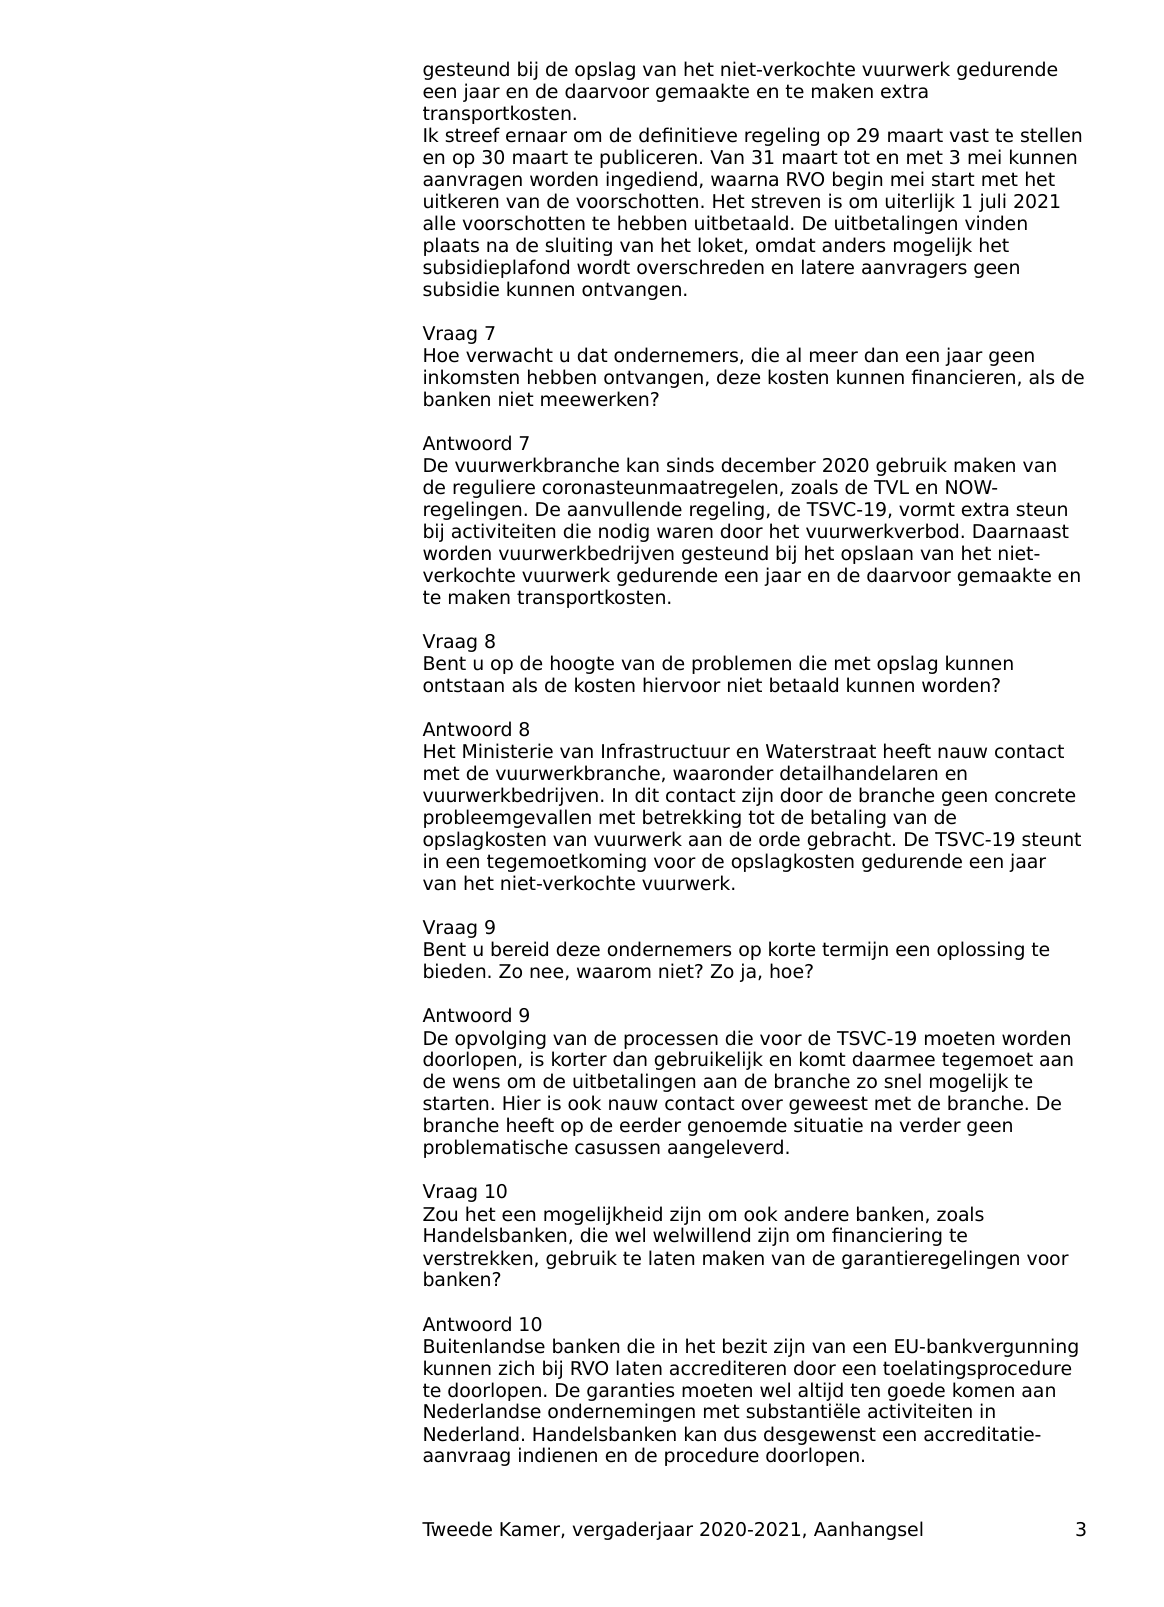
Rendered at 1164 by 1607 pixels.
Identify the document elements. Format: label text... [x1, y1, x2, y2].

text Het Ministerie van Infrastructuur en Waterstraat heeft nauw contact met de vuurwerkbranche, waaronder detailhandelaren en vuurwerkbedrijven. In dit contact zijn door de branche geen concrete probleemgevallen met betrekking tot de betaling van de opslagkosten van vuurwerk aan de orde gebracht. De TSVC-19 steunt in een tegemoetkoming voor de opslagkosten gedurende een jaar van het niet-verkochte vuurwerk. [422, 741, 1087, 895]
text Zou het een mogelijkheid zijn om ook andere banken, zoals Handelsbanken, die wel welwillend zijn om financiering te verstrekken, gebruik te laten maken van de garantieregelingen voor banken? [422, 1203, 1087, 1291]
text Bent u bereid deze ondernemers op korte termijn een oplossing te bieden. Zo nee, waarom niet? Zo ja, hoe? [422, 939, 1087, 983]
text Vraag 8 [422, 631, 1087, 653]
text Antwoord 9 [422, 1005, 1087, 1027]
text Vraag 9 [422, 917, 1087, 939]
text Antwoord 8 [422, 719, 1087, 741]
text Vraag 7 [422, 323, 1087, 345]
text gesteund bij de opslag van het niet-verkochte vuurwerk gedurende een jaar en de daarvoor gemaakte en te maken extra transportkosten. [422, 59, 1087, 125]
text Vraag 10 [422, 1181, 1087, 1203]
text De vuurwerkbranche kan sinds december 2020 gebruik maken van de reguliere coronasteunmaatregelen, zoals de TVL en NOW-regelingen. De aanvullende regeling, de TSVC-19, vormt extra steun bij activiteiten die nodig waren door het vuurwerkverbod. Daarnaast worden vuurwerkbedrijven gesteund bij het opslaan van het niet-verkochte vuurwerk gedurende een jaar en de daarvoor gemaakte en te maken transportkosten. [422, 455, 1087, 609]
text Ik streef ernaar om de definitieve regeling op 29 maart vast te stellen en op 30 maart te publiceren. Van 31 maart tot en met 3 mei kunnen aanvragen worden ingediend, waarna RVO begin mei start met het uitkeren van de voorschotten. Het streven is om uiterlijk 1 juli 2021 alle voorschotten te hebben uitbetaald. De uitbetalingen vinden plaats na de sluiting van het loket, omdat anders mogelijk het subsidieplafond wordt overschreden en latere aanvragers geen subsidie kunnen ontvangen. [422, 125, 1087, 301]
text Hoe verwacht u dat ondernemers, die al meer dan een jaar geen inkomsten hebben ontvangen, deze kosten kunnen financieren, als de banken niet meewerken? [422, 345, 1087, 411]
text De opvolging van de processen die voor de TSVC-19 moeten worden doorlopen, is korter dan gebruikelijk en komt daarmee tegemoet aan de wens om de uitbetalingen aan de branche zo snel mogelijk te starten. Hier is ook nauw contact over geweest met de branche. De branche heeft op de eerder genoemde situatie na verder geen problematische casussen aangeleverd. [422, 1027, 1087, 1159]
text Bent u op de hoogte van de problemen die met opslag kunnen ontstaan als de kosten hiervoor niet betaald kunnen worden? [422, 653, 1087, 697]
text Buitenlandse banken die in het bezit zijn van een EU-bankvergunning kunnen zich bij RVO laten accrediteren door een toelatingsprocedure te doorlopen. De garanties moeten wel altijd ten goede komen aan Nederlandse ondernemingen met substantiële activiteiten in Nederland. Handelsbanken kan dus desgewenst een accreditatie-aanvraag indienen en de procedure doorlopen. [422, 1336, 1087, 1467]
text Antwoord 10 [422, 1313, 1087, 1336]
text Antwoord 7 [422, 433, 1087, 455]
